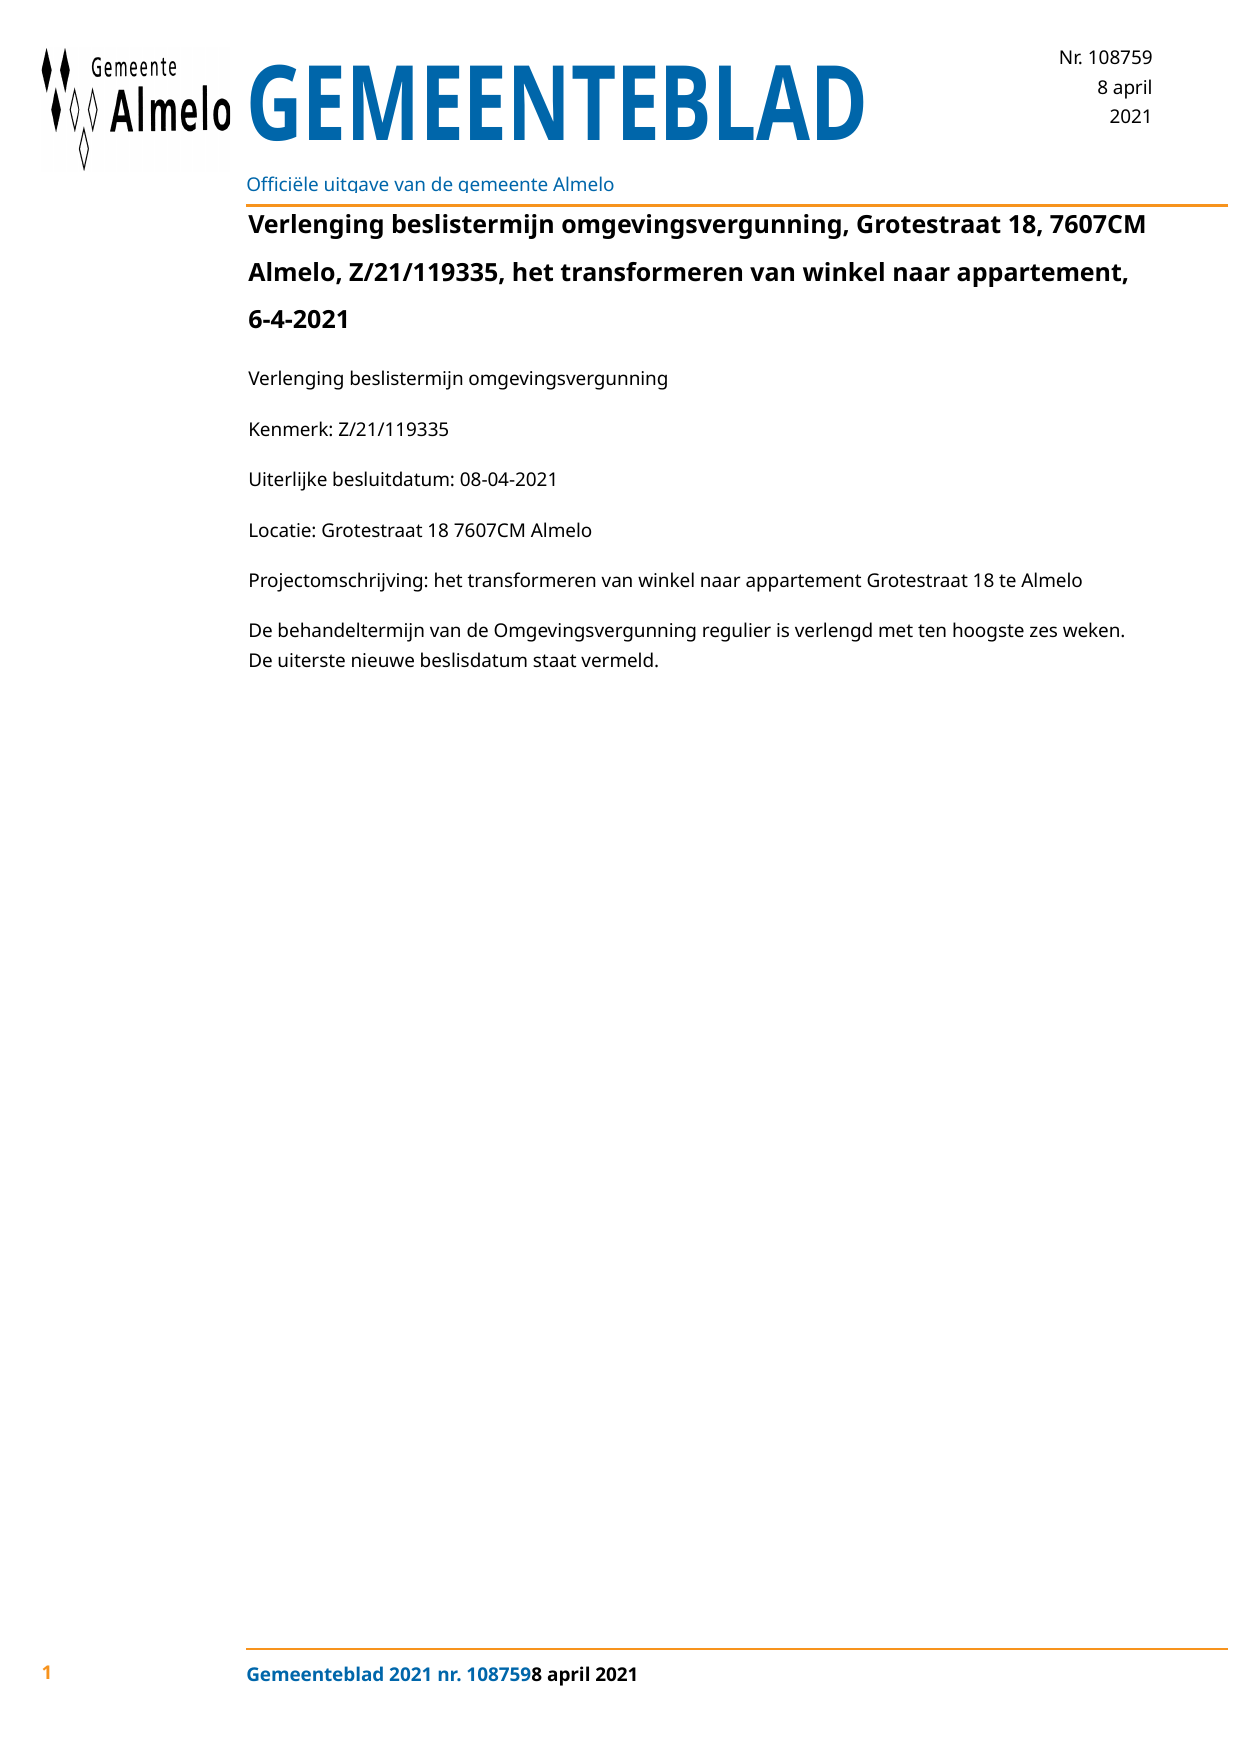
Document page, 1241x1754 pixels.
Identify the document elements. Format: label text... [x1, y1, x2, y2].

text Uiterlijke besluitdatum: 08-04-2021 [248, 466, 1152, 492]
text Projectomschrijving: het transformeren van winkel naar appartement Grotestraat 18 te Almelo [248, 567, 1152, 593]
picture [41, 47, 231, 172]
text Verlenging beslistermijn omgevingsvergunning, Grotestraat 18, 7607CM Almelo, Z/21/119335, het transformeren van winkel naar appartement, 6-4-2021 [248, 207, 1152, 336]
text Verlenging beslistermijn omgevingsvergunning [248, 366, 1152, 391]
text Locatie: Grotestraat 18 7607CM Almelo [248, 517, 1152, 542]
text De behandeltermijn van de Omgevingsvergunning regulier is verlengd met ten hoogste zes weken. De uiterste nieuwe beslisdatum staat vermeld. [248, 618, 1152, 673]
text Kenmerk: Z/21/119335 [248, 416, 1152, 442]
